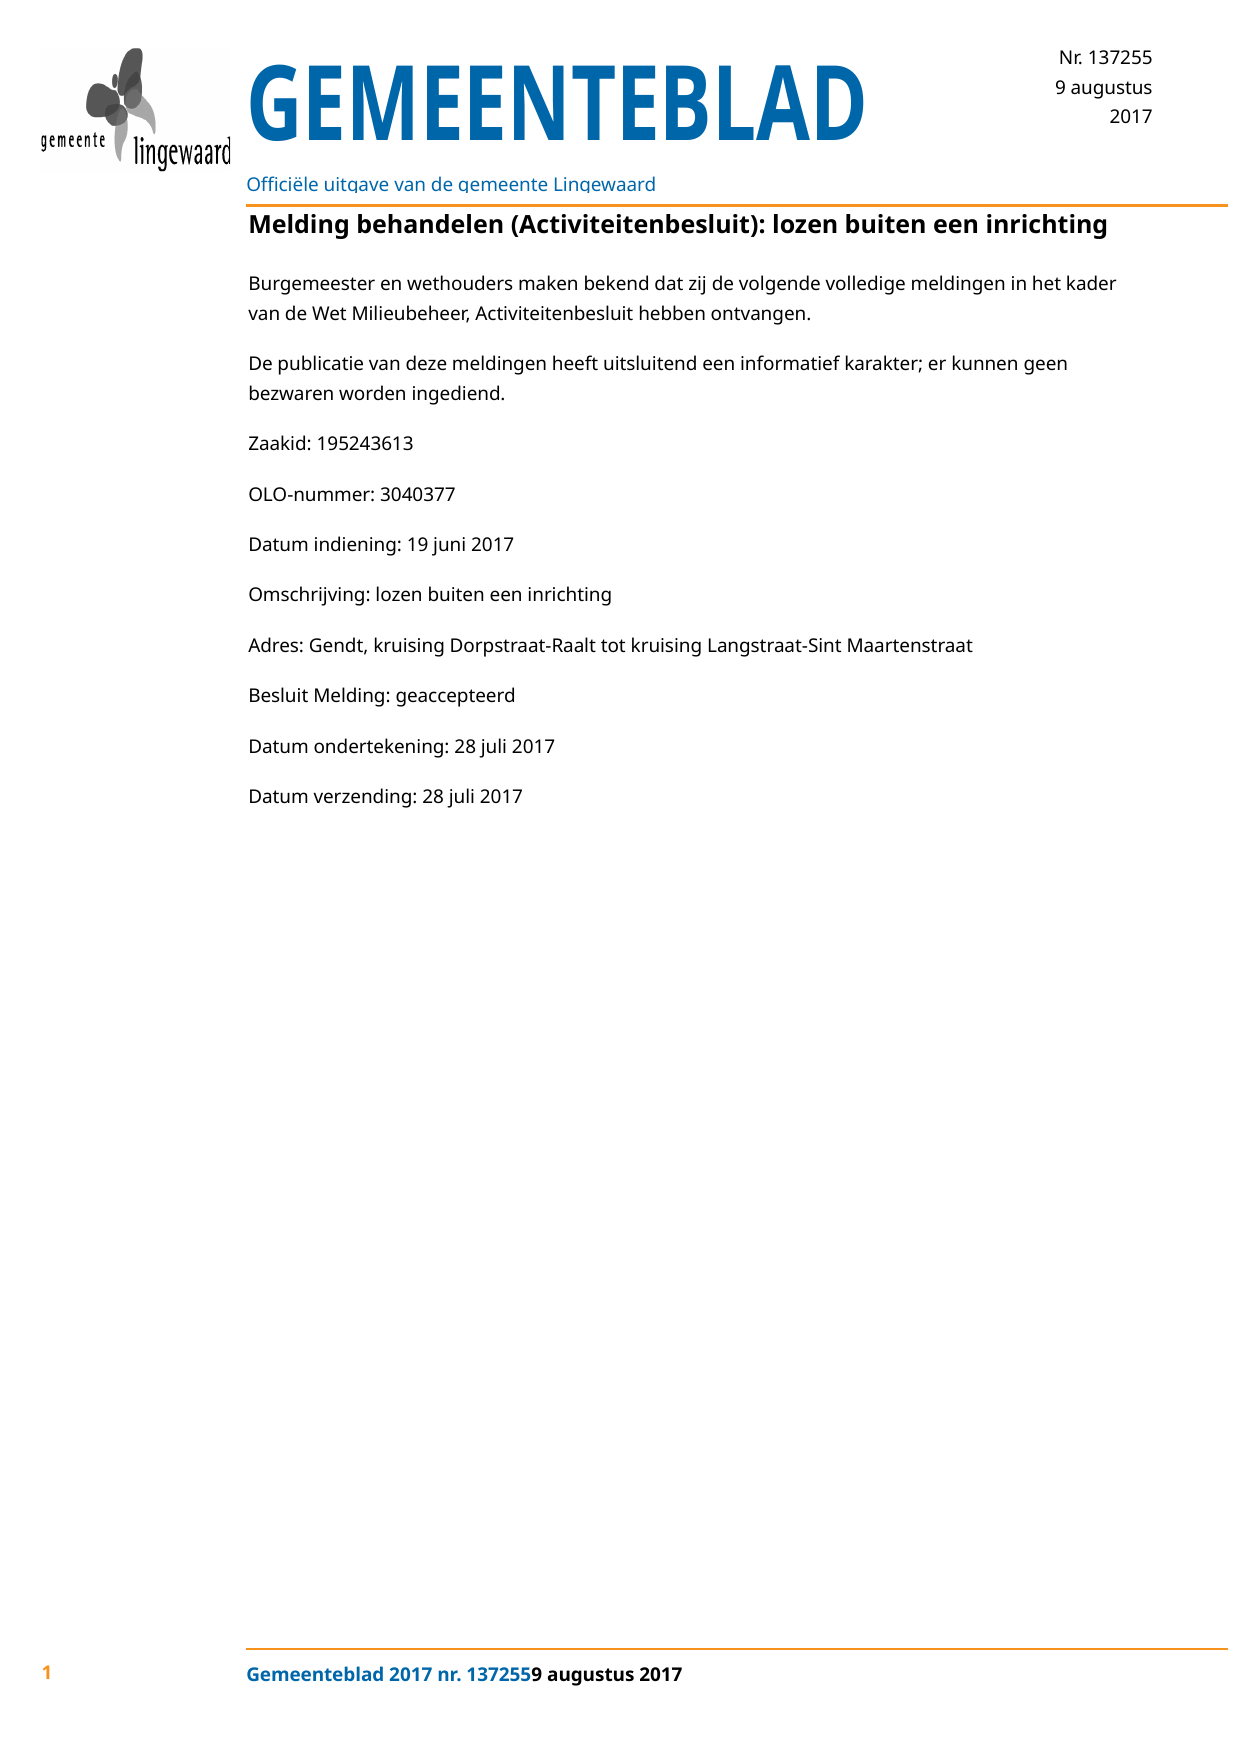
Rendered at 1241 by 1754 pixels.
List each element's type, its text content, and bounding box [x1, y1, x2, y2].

text Datum verzending: 28 juli 2017 [248, 783, 1152, 809]
text De publicatie van deze meldingen heeft uitsluitend een informatief karakter; er kunnen geen bezwaren worden ingediend. [248, 350, 1152, 406]
text Adres: Gendt, kruising Dorpstraat-Raalt tot kruising Langstraat-Sint Maartenstraat [248, 632, 1152, 658]
text Omschrijving: lozen buiten een inrichting [248, 582, 1152, 607]
text Datum indiening: 19 juni 2017 [248, 531, 1152, 557]
text Burgemeester en wethouders maken bekend dat zij de volgende volledige meldingen in het kader van de Wet Milieubeheer, Activiteitenbesluit hebben ontvangen. [248, 270, 1152, 326]
picture [41, 47, 231, 172]
text Datum ondertekening: 28 juli 2017 [248, 733, 1152, 758]
text Besluit Melding: geaccepteerd [248, 682, 1152, 708]
text Melding behandelen (Activiteitenbesluit): lozen buiten een inrichting [248, 207, 1152, 241]
text Zaakid: 195243613 [248, 430, 1152, 456]
text OLO-nummer: 3040377 [248, 481, 1152, 506]
